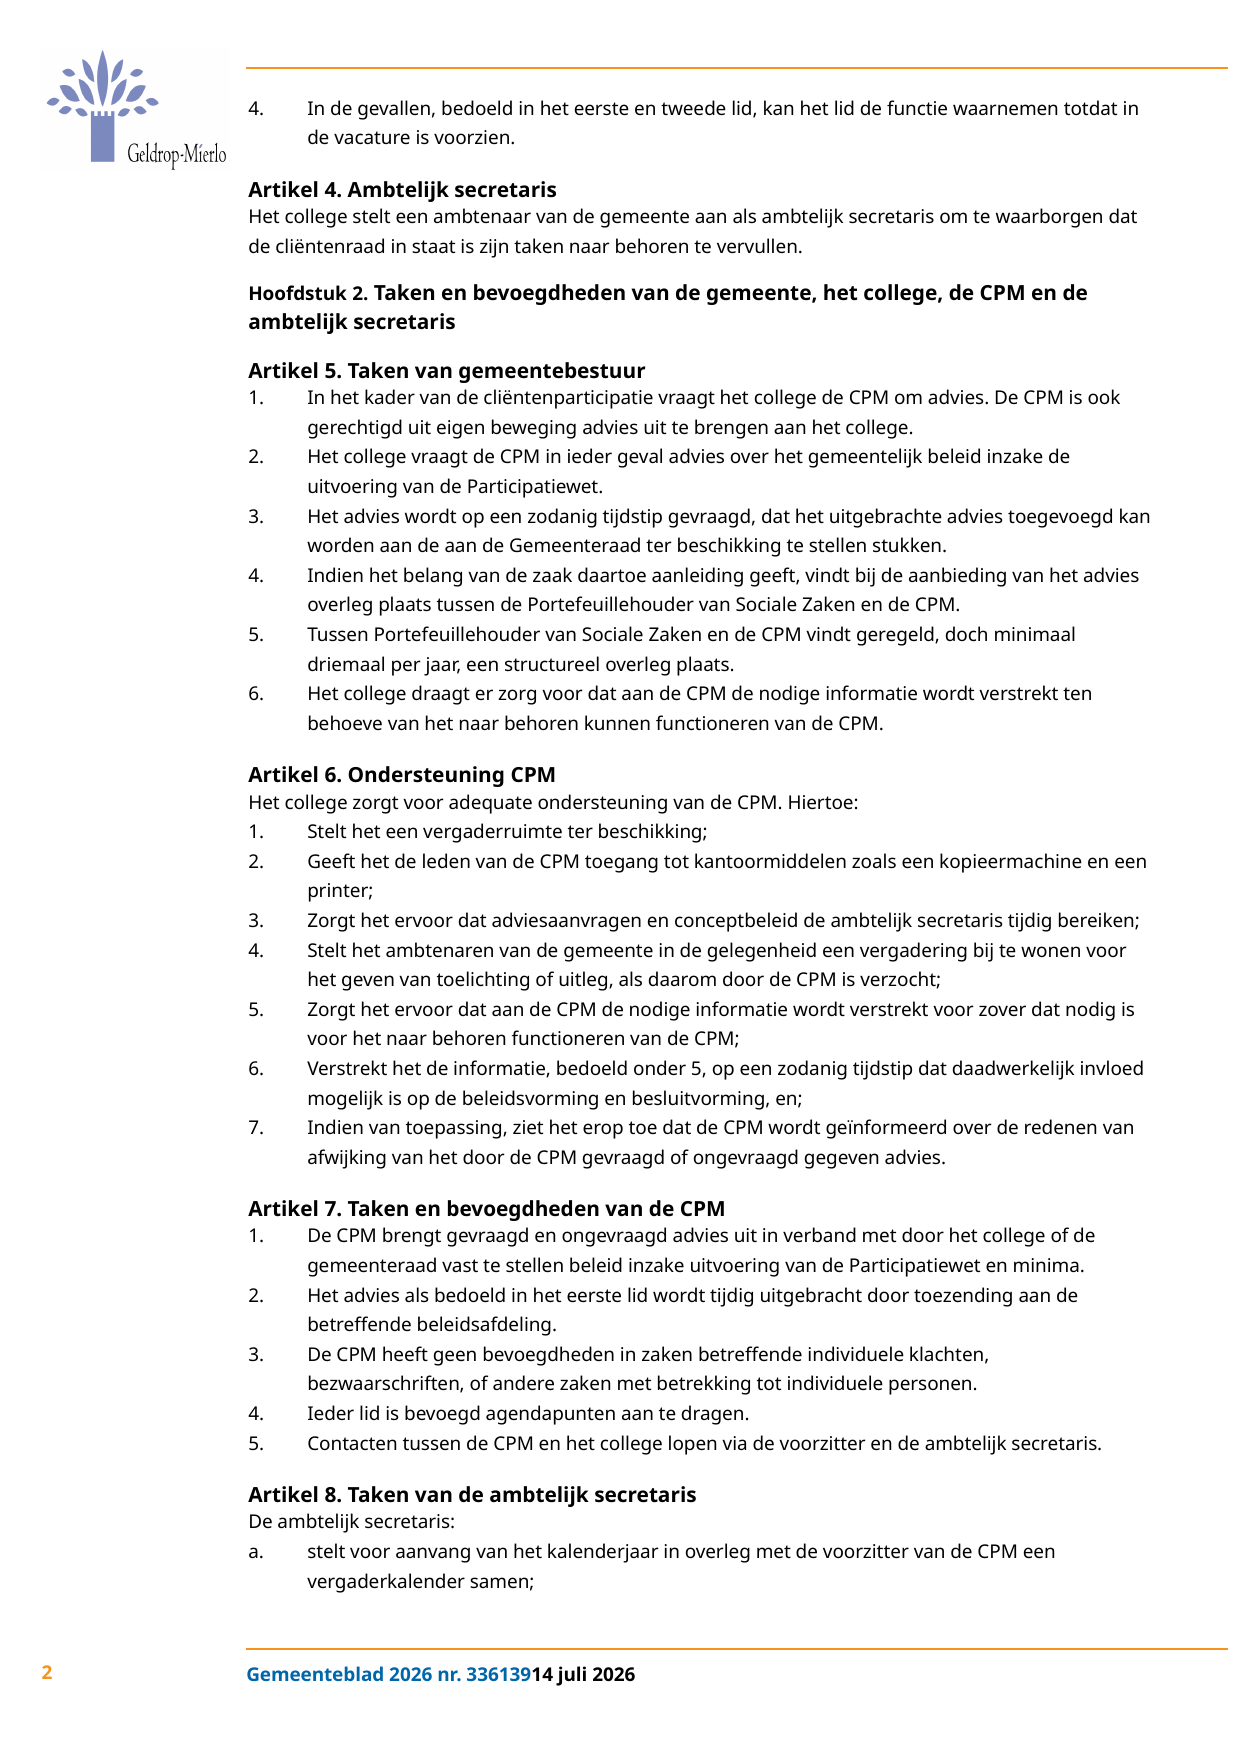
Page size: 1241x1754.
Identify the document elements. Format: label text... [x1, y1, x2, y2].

text Artikel 8. Taken van de ambtelijk secretaris [248, 1480, 1152, 1509]
list Het college vraagt de CPM in ieder geval advies over het gemeentelijk beleid inzake de uitvoering van de Participatiewet. [248, 444, 1152, 499]
text Artikel 7. Taken en bevoegdheden van de CPM [248, 1194, 1152, 1223]
list Contacten tussen de CPM en het college lopen via de voorzitter en de ambtelijk secretaris. [248, 1430, 1152, 1456]
text Artikel 6. Ondersteuning CPM [248, 760, 1152, 789]
text Het college zorgt voor adequate ondersteuning van de CPM. Hiertoe: [248, 789, 1152, 814]
list Ieder lid is bevoegd agendapunten aan te dragen. [248, 1400, 1152, 1426]
list In het kader van de cliëntenparticipatie vraagt het college de CPM om advies. De CPM is ook gerechtigd uit eigen beweging advies uit te brengen aan het college. [248, 384, 1152, 440]
list Verstrekt het de informatie, bedoeld onder 5, op een zodanig tijdstip dat daadwerkelijk invloed mogelijk is op de beleidsvorming en besluitvorming, en; [248, 1055, 1152, 1110]
list In de gevallen, bedoeld in het eerste en tweede lid, kan het lid de functie waarnemen totdat in de vacature is voorzien. [248, 95, 1152, 150]
list De CPM heeft geen bevoegdheden in zaken betreffende individuele klachten, bezwaarschriften, of andere zaken met betrekking tot individuele personen. [248, 1341, 1152, 1396]
list Indien het belang van de zaak daartoe aanleiding geeft, vindt bij de aanbieding van het advies overleg plaats tussen de Portefeuillehouder van Sociale Zaken en de CPM. [248, 562, 1152, 617]
list Stelt het een vergaderruimte ter beschikking; [248, 818, 1152, 844]
list Indien van toepassing, ziet het erop toe dat de CPM wordt geïnformeerd over de redenen van afwijking van het door de CPM gevraagd of ongevraagd gegeven advies. [248, 1114, 1152, 1169]
list Tussen Portefeuillehouder van Sociale Zaken en de CPM vindt geregeld, doch minimaal driemaal per jaar, een structureel overleg plaats. [248, 621, 1152, 677]
picture [41, 47, 231, 172]
list Het advies als bedoeld in het eerste lid wordt tijdig uitgebracht door toezending aan de betreffende beleidsafdeling. [248, 1282, 1152, 1337]
text Artikel 4. Ambtelijk secretaris [248, 175, 1152, 203]
list Het college draagt er zorg voor dat aan de CPM de nodige informatie wordt verstrekt ten behoeve van het naar behoren kunnen functioneren van de CPM. [248, 680, 1152, 736]
text Hoofdstuk 2. Taken en bevoegdheden van de gemeente, het college, de CPM en de ambtelijk secretaris [248, 278, 1152, 335]
list Zorgt het ervoor dat aan de CPM de nodige informatie wordt verstrekt voor zover dat nodig is voor het naar behoren functioneren van de CPM; [248, 996, 1152, 1051]
text Het college stelt een ambtenaar van de gemeente aan als ambtelijk secretaris om te waarborgen dat de cliëntenraad in staat is zijn taken naar behoren te vervullen. [248, 203, 1152, 258]
text Artikel 5. Taken van gemeentebestuur [248, 356, 1152, 384]
list Het advies wordt op een zodanig tijdstip gevraagd, dat het uitgebrachte advies toegevoegd kan worden aan de aan de Gemeenteraad ter beschikking te stellen stukken. [248, 503, 1152, 558]
list stelt voor aanvang van het kalenderjaar in overleg met de voorzitter van de CPM een vergaderkalender samen; [248, 1538, 1152, 1593]
list De CPM brengt gevraagd en ongevraagd advies uit in verband met door het college of de gemeenteraad vast te stellen beleid inzake uitvoering van de Participatiewet en minima. [248, 1223, 1152, 1278]
list Stelt het ambtenaren van de gemeente in de gelegenheid een vergadering bij te wonen voor het geven van toelichting of uitleg, als daarom door de CPM is verzocht; [248, 937, 1152, 992]
list Zorgt het ervoor dat adviesaanvragen en conceptbeleid de ambtelijk secretaris tijdig bereiken; [248, 907, 1152, 933]
list Geeft het de leden van de CPM toegang tot kantoormiddelen zoals een kopieermachine en een printer; [248, 848, 1152, 903]
text De ambtelijk secretaris: [248, 1509, 1152, 1534]
